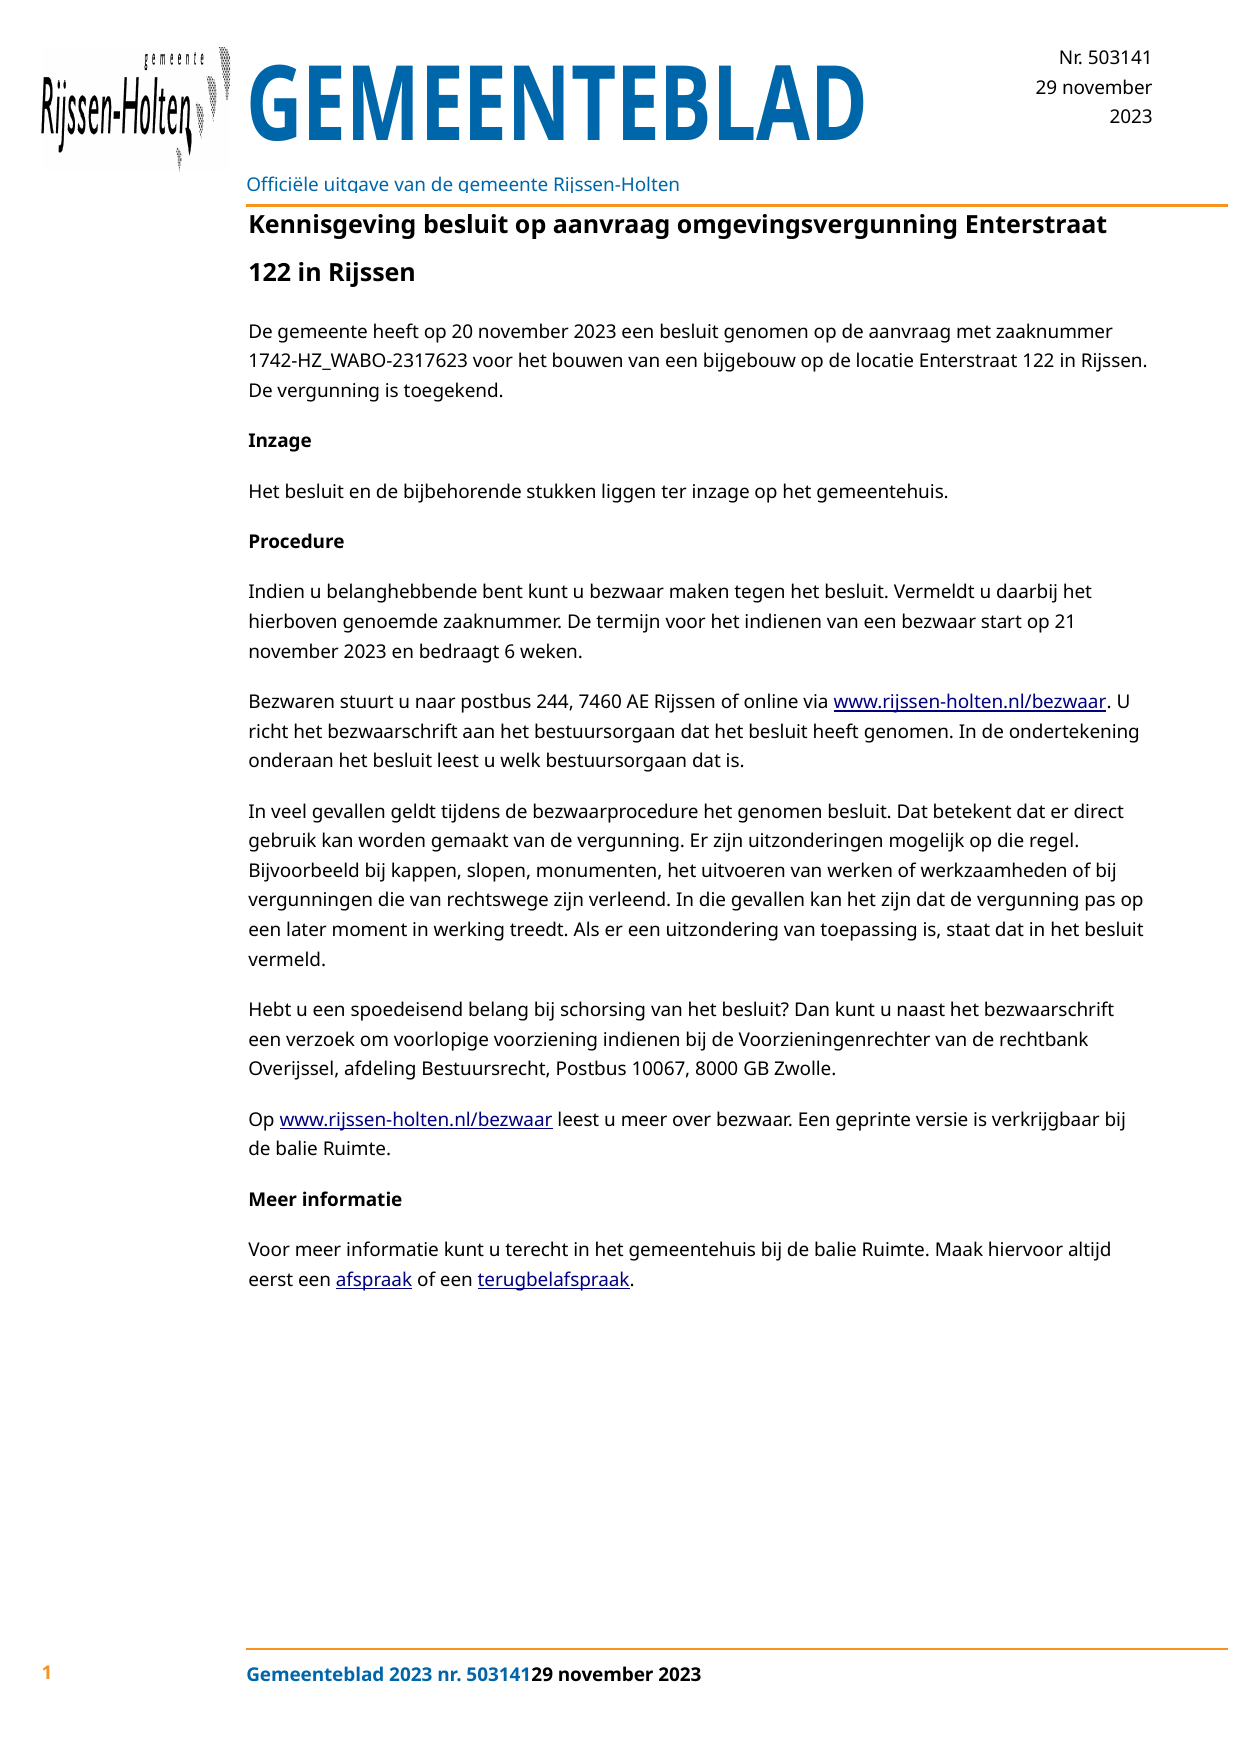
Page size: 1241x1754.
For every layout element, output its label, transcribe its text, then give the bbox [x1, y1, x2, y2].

text Op www.rijssen-holten.nl/bezwaar leest u meer over bezwaar. Een geprinte versie is verkrijgbaar bij de balie Ruimte. [248, 1106, 1152, 1161]
text De gemeente heeft op 20 november 2023 een besluit genomen op de aanvraag met zaaknummer 1742-HZ_WABO-2317623 voor het bouwen van een bijgebouw op de locatie Enterstraat 122 in Rijssen. De vergunning is toegekend. [248, 318, 1152, 403]
text Het besluit en de bijbehorende stukken liggen ter inzage op het gemeentehuis. [248, 478, 1152, 504]
picture [41, 47, 231, 172]
text Meer informatie [248, 1186, 1152, 1212]
text Bezwaren stuurt u naar postbus 244, 7460 AE Rijssen of online via www.rijssen-holten.nl/bezwaar. U richt het bezwaarschrift aan het bestuursorgaan dat het besluit heeft genomen. In de ondertekening onderaan het besluit leest u welk bestuursorgaan dat is. [248, 688, 1152, 773]
text Voor meer informatie kunt u terecht in het gemeentehuis bij de balie Ruimte. Maak hiervoor altijd eerst een afspraak of een terugbelafspraak. [248, 1236, 1152, 1292]
text Hebt u een spoedeisend belang bij schorsing van het besluit? Dan kunt u naast het bezwaarschrift een verzoek om voorlopige voorziening indienen bij de Voorzieningenrechter van de rechtbank Overijssel, afdeling Bestuursrecht, Postbus 10067, 8000 GB Zwolle. [248, 996, 1152, 1081]
text Indien u belanghebbende bent kunt u bezwaar maken tegen het besluit. Vermeldt u daarbij het hierboven genoemde zaaknummer. De termijn voor het indienen van een bezwaar start op 21 november 2023 en bedraagt 6 weken. [248, 579, 1152, 664]
text Inzage [248, 427, 1152, 453]
text Procedure [248, 528, 1152, 554]
text In veel gevallen geldt tijdens de bezwaarprocedure het genomen besluit. Dat betekent dat er direct gebruik kan worden gemaakt van de vergunning. Er zijn uitzonderingen mogelijk op die regel. Bijvoorbeeld bij kappen, slopen, monumenten, het uitvoeren van werken of werkzaamheden of bij vergunningen die van rechtswege zijn verleend. In die gevallen kan het zijn dat de vergunning pas op een later moment in werking treedt. Als er een uitzondering van toepassing is, staat dat in het besluit vermeld. [248, 798, 1152, 972]
text Kennisgeving besluit op aanvraag omgevingsvergunning Enterstraat 122 in Rijssen [248, 207, 1152, 288]
